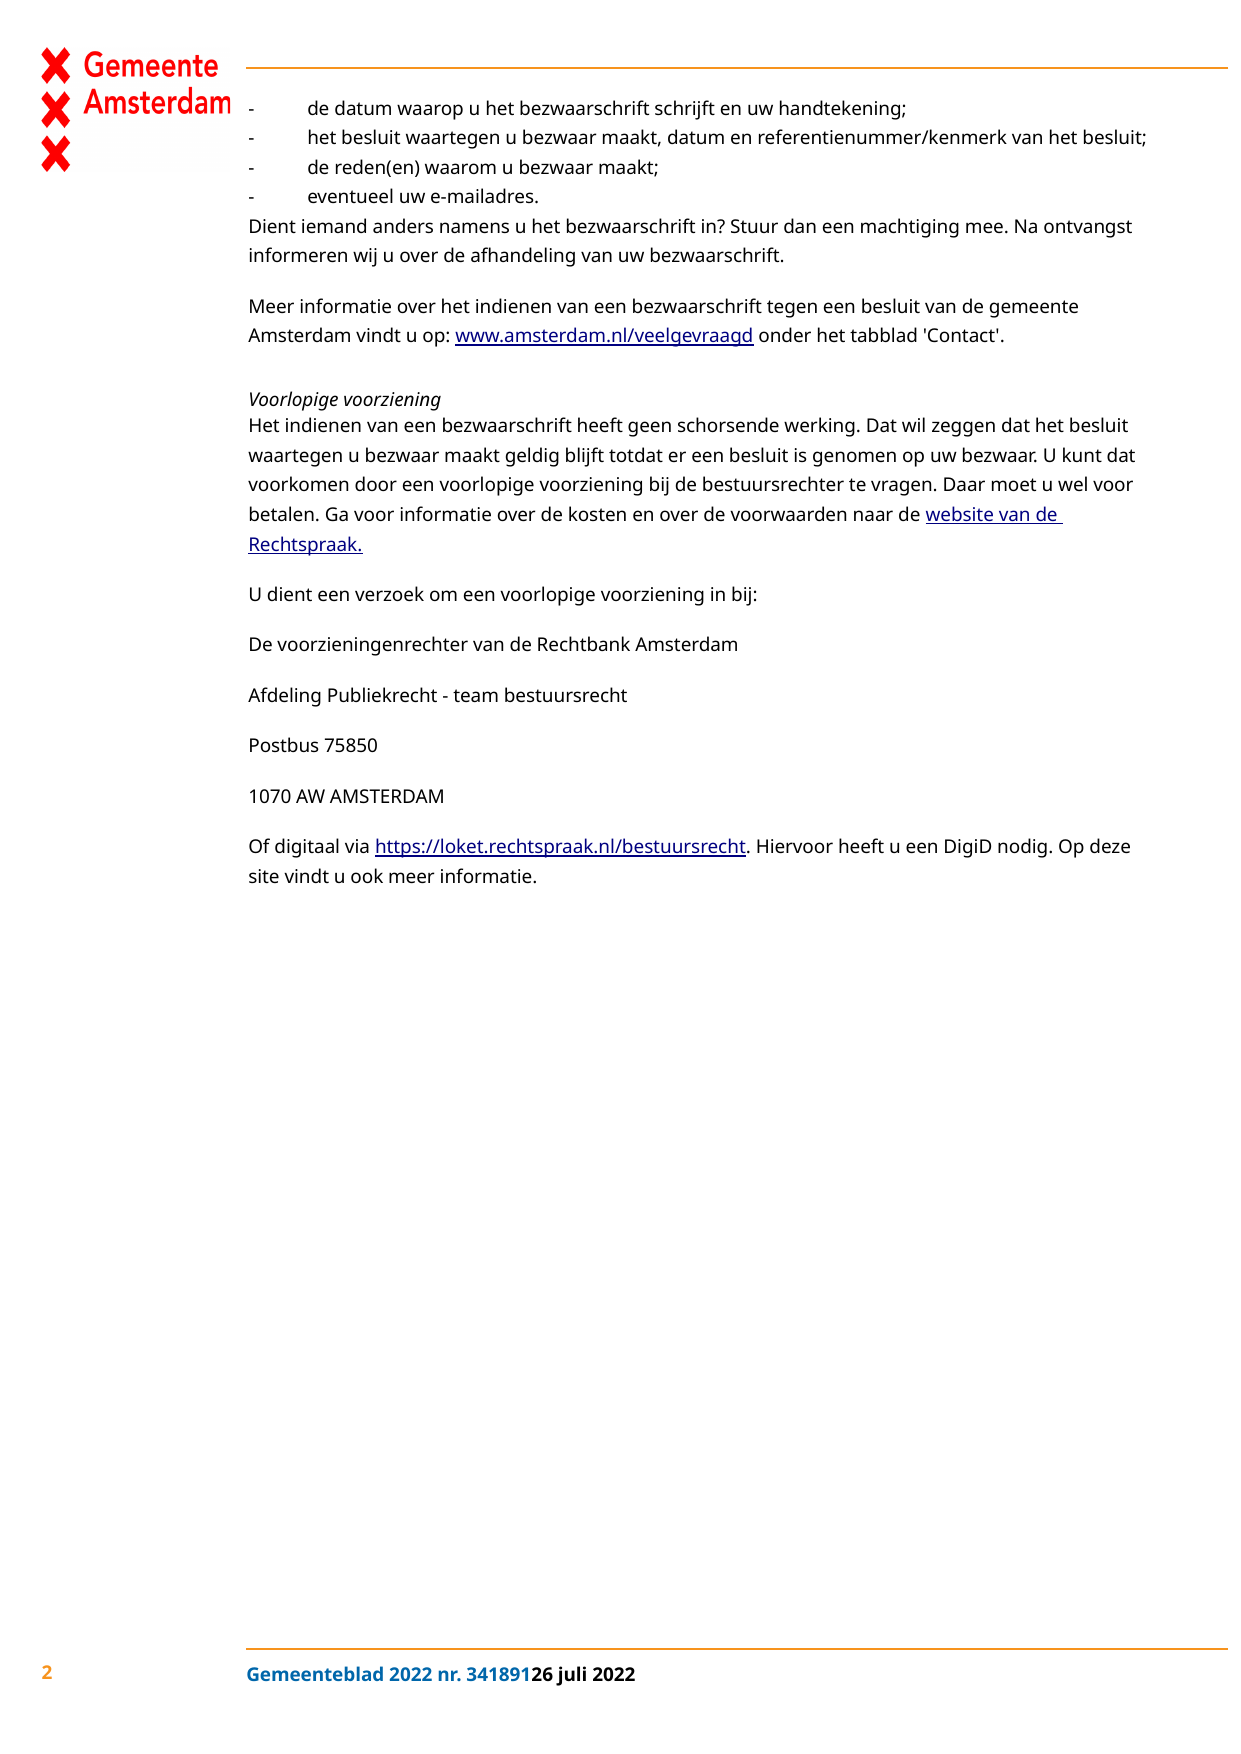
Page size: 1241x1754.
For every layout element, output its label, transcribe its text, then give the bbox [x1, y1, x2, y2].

text Postbus 75850 [248, 732, 1152, 758]
text De voorzieningenrechter van de Rechtbank Amsterdam [248, 632, 1152, 657]
list de reden(en) waarom u bezwaar maakt; [248, 154, 1152, 180]
text Het indienen van een bezwaarschrift heeft geen schorsende werking. Dat wil zeggen dat het besluit waartegen u bezwaar maakt geldig blijft totdat er een besluit is genomen op uw bezwaar. U kunt dat voorkomen door een voorlopige voorziening bij de bestuursrechter te vragen. Daar moet u wel voor betalen. Ga voor informatie over de kosten en over de voorwaarden naar de website van de Rechtspraak. [248, 412, 1152, 556]
text Voorlopige voorziening [248, 387, 1152, 412]
text Of digitaal via https://loket.rechtspraak.nl/bestuursrecht. Hiervoor heeft u een DigiD nodig. Op deze site vindt u ook meer informatie. [248, 833, 1152, 888]
picture [41, 47, 231, 172]
text Meer informatie over het indienen van een bezwaarschrift tegen een besluit van de gemeente Amsterdam vindt u op: www.amsterdam.nl/veelgevraagd onder het tabblad 'Contact'. [248, 293, 1152, 348]
text 1070 AW AMSTERDAM [248, 783, 1152, 808]
list de datum waarop u het bezwaarschrift schrijft en uw handtekening; [248, 95, 1152, 121]
text Dient iemand anders namens u het bezwaarschrift in? Stuur dan een machtiging mee. Na ontvangst informeren wij u over de afhandeling van uw bezwaarschrift. [248, 213, 1152, 268]
text Afdeling Publiekrecht - team bestuursrecht [248, 682, 1152, 708]
text U dient een verzoek om een voorlopige voorziening in bij: [248, 581, 1152, 607]
list het besluit waartegen u bezwaar maakt, datum en referentienummer/kenmerk van het besluit; [248, 124, 1152, 150]
list eventueel uw e-mailadres. [248, 183, 1152, 209]
